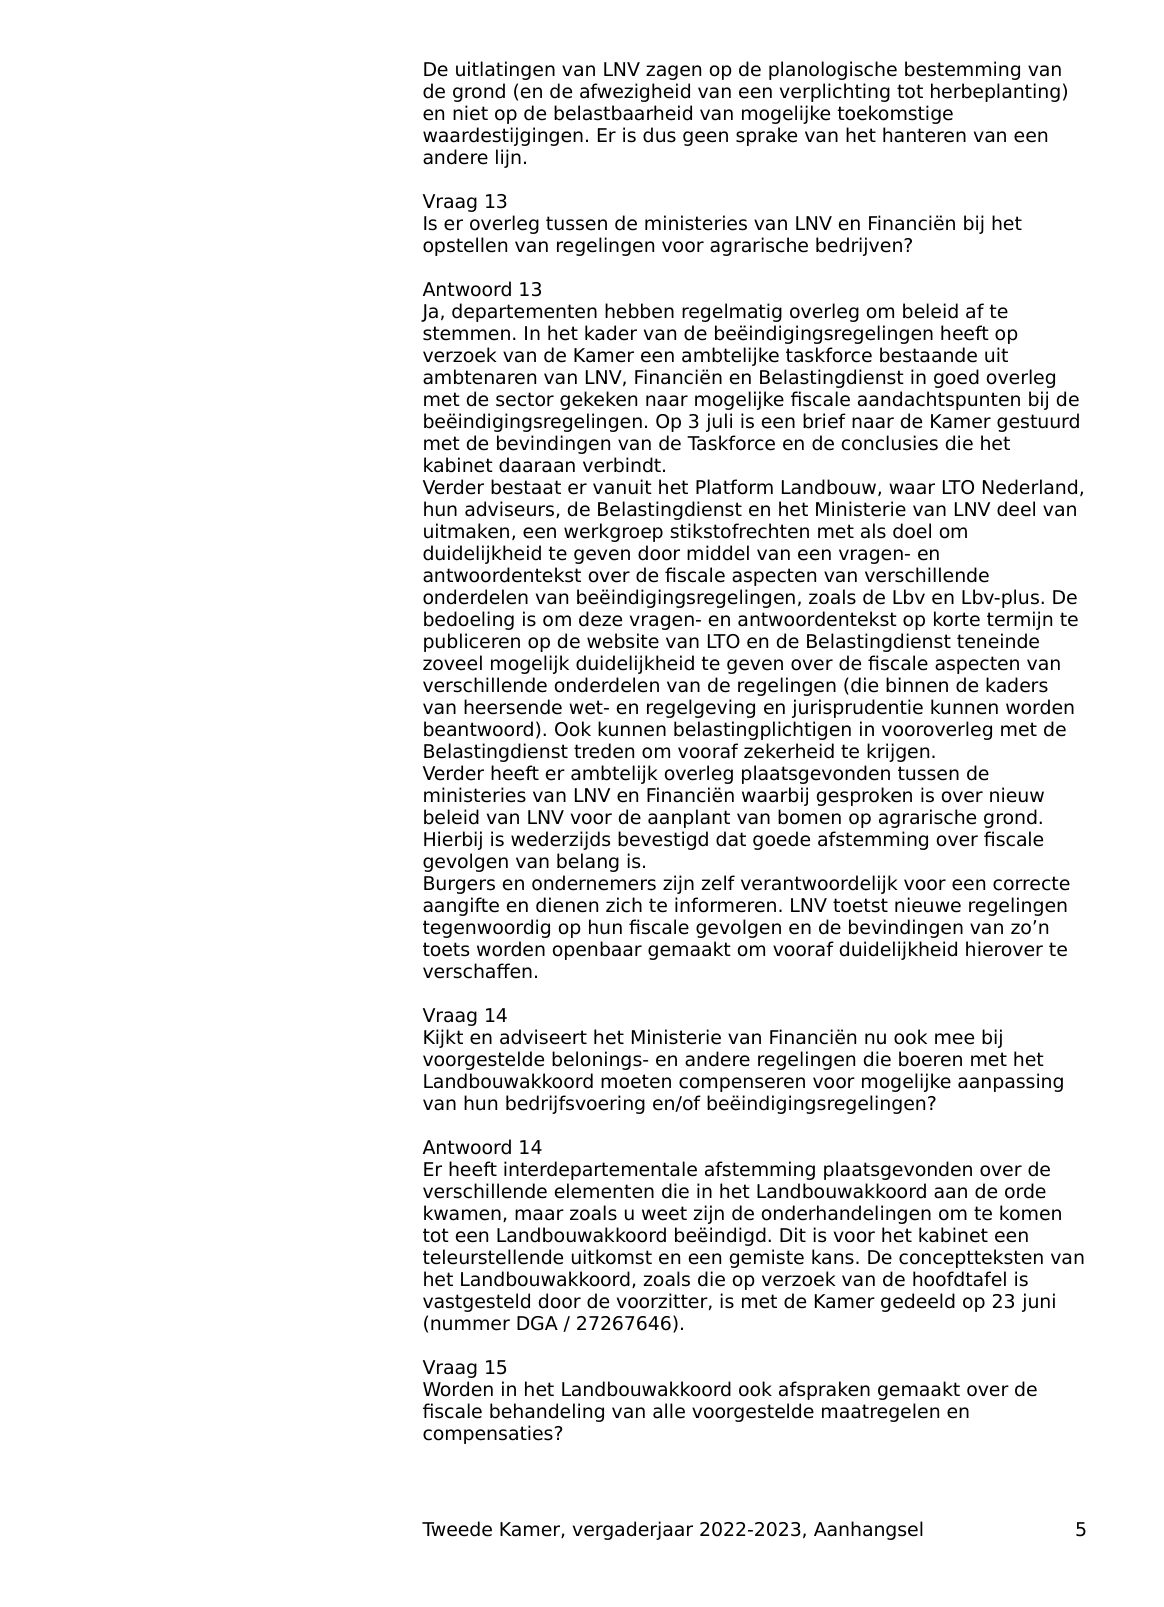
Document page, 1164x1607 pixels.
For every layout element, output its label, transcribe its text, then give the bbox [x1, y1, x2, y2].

text Verder heeft er ambtelijk overleg plaatsgevonden tussen de ministeries van LNV en Financiën waarbij gesproken is over nieuw beleid van LNV voor de aanplant van bomen op agrarische grond. Hierbij is wederzijds bevestigd dat goede afstemming over fiscale gevolgen van belang is. [422, 763, 1087, 873]
text Vraag 15 [422, 1357, 1087, 1379]
text Vraag 14 [422, 1005, 1087, 1027]
text Vraag 13 [422, 191, 1087, 213]
text Antwoord 13 [422, 279, 1087, 301]
text De uitlatingen van LNV zagen op de planologische bestemming van de grond (en de afwezigheid van een verplichting tot herbeplanting) en niet op de belastbaarheid van mogelijke toekomstige waardestijgingen. Er is dus geen sprake van het hanteren van een andere lijn. [422, 59, 1087, 169]
text Ja, departementen hebben regelmatig overleg om beleid af te stemmen. In het kader van de beëindigingsregelingen heeft op verzoek van de Kamer een ambtelijke taskforce bestaande uit ambtenaren van LNV, Financiën en Belastingdienst in goed overleg met de sector gekeken naar mogelijke fiscale aandachtspunten bij de beëindigingsregelingen. Op 3 juli is een brief naar de Kamer gestuurd met de bevindingen van de Taskforce en de conclusies die het kabinet daaraan verbindt. [422, 301, 1087, 477]
text Verder bestaat er vanuit het Platform Landbouw, waar LTO Nederland, hun adviseurs, de Belastingdienst en het Ministerie van LNV deel van uitmaken, een werkgroep stikstofrechten met als doel om duidelijkheid te geven door middel van een vragen- en antwoordentekst over de fiscale aspecten van verschillende onderdelen van beëindigingsregelingen, zoals de Lbv en Lbv-plus. De bedoeling is om deze vragen- en antwoordentekst op korte termijn te publiceren op de website van LTO en de Belastingdienst teneinde zoveel mogelijk duidelijkheid te geven over de fiscale aspecten van verschillende onderdelen van de regelingen (die binnen de kaders van heersende wet- en regelgeving en jurisprudentie kunnen worden beantwoord). Ook kunnen belastingplichtigen in vooroverleg met de Belastingdienst treden om vooraf zekerheid te krijgen. [422, 477, 1087, 763]
text Er heeft interdepartementale afstemming plaatsgevonden over de verschillende elementen die in het Landbouwakkoord aan de orde kwamen, maar zoals u weet zijn de onderhandelingen om te komen tot een Landbouwakkoord beëindigd. Dit is voor het kabinet een teleurstellende uitkomst en een gemiste kans. De conceptteksten van het Landbouwakkoord, zoals die op verzoek van de hoofdtafel is vastgesteld door de voorzitter, is met de Kamer gedeeld op 23 juni (nummer DGA / 27267646). [422, 1159, 1087, 1335]
text Antwoord 14 [422, 1137, 1087, 1159]
text Is er overleg tussen de ministeries van LNV en Financiën bij het opstellen van regelingen voor agrarische bedrijven? [422, 213, 1087, 257]
text Kijkt en adviseert het Ministerie van Financiën nu ook mee bij voorgestelde belonings- en andere regelingen die boeren met het Landbouwakkoord moeten compenseren voor mogelijke aanpassing van hun bedrijfsvoering en/of beëindigingsregelingen? [422, 1027, 1087, 1115]
text Burgers en ondernemers zijn zelf verantwoordelijk voor een correcte aangifte en dienen zich te informeren. LNV toetst nieuwe regelingen tegenwoordig op hun fiscale gevolgen en de bevindingen van zo’n toets worden openbaar gemaakt om vooraf duidelijkheid hierover te verschaffen. [422, 873, 1087, 983]
text Worden in het Landbouwakkoord ook afspraken gemaakt over de fiscale behandeling van alle voorgestelde maatregelen en compensaties? [422, 1379, 1087, 1445]
